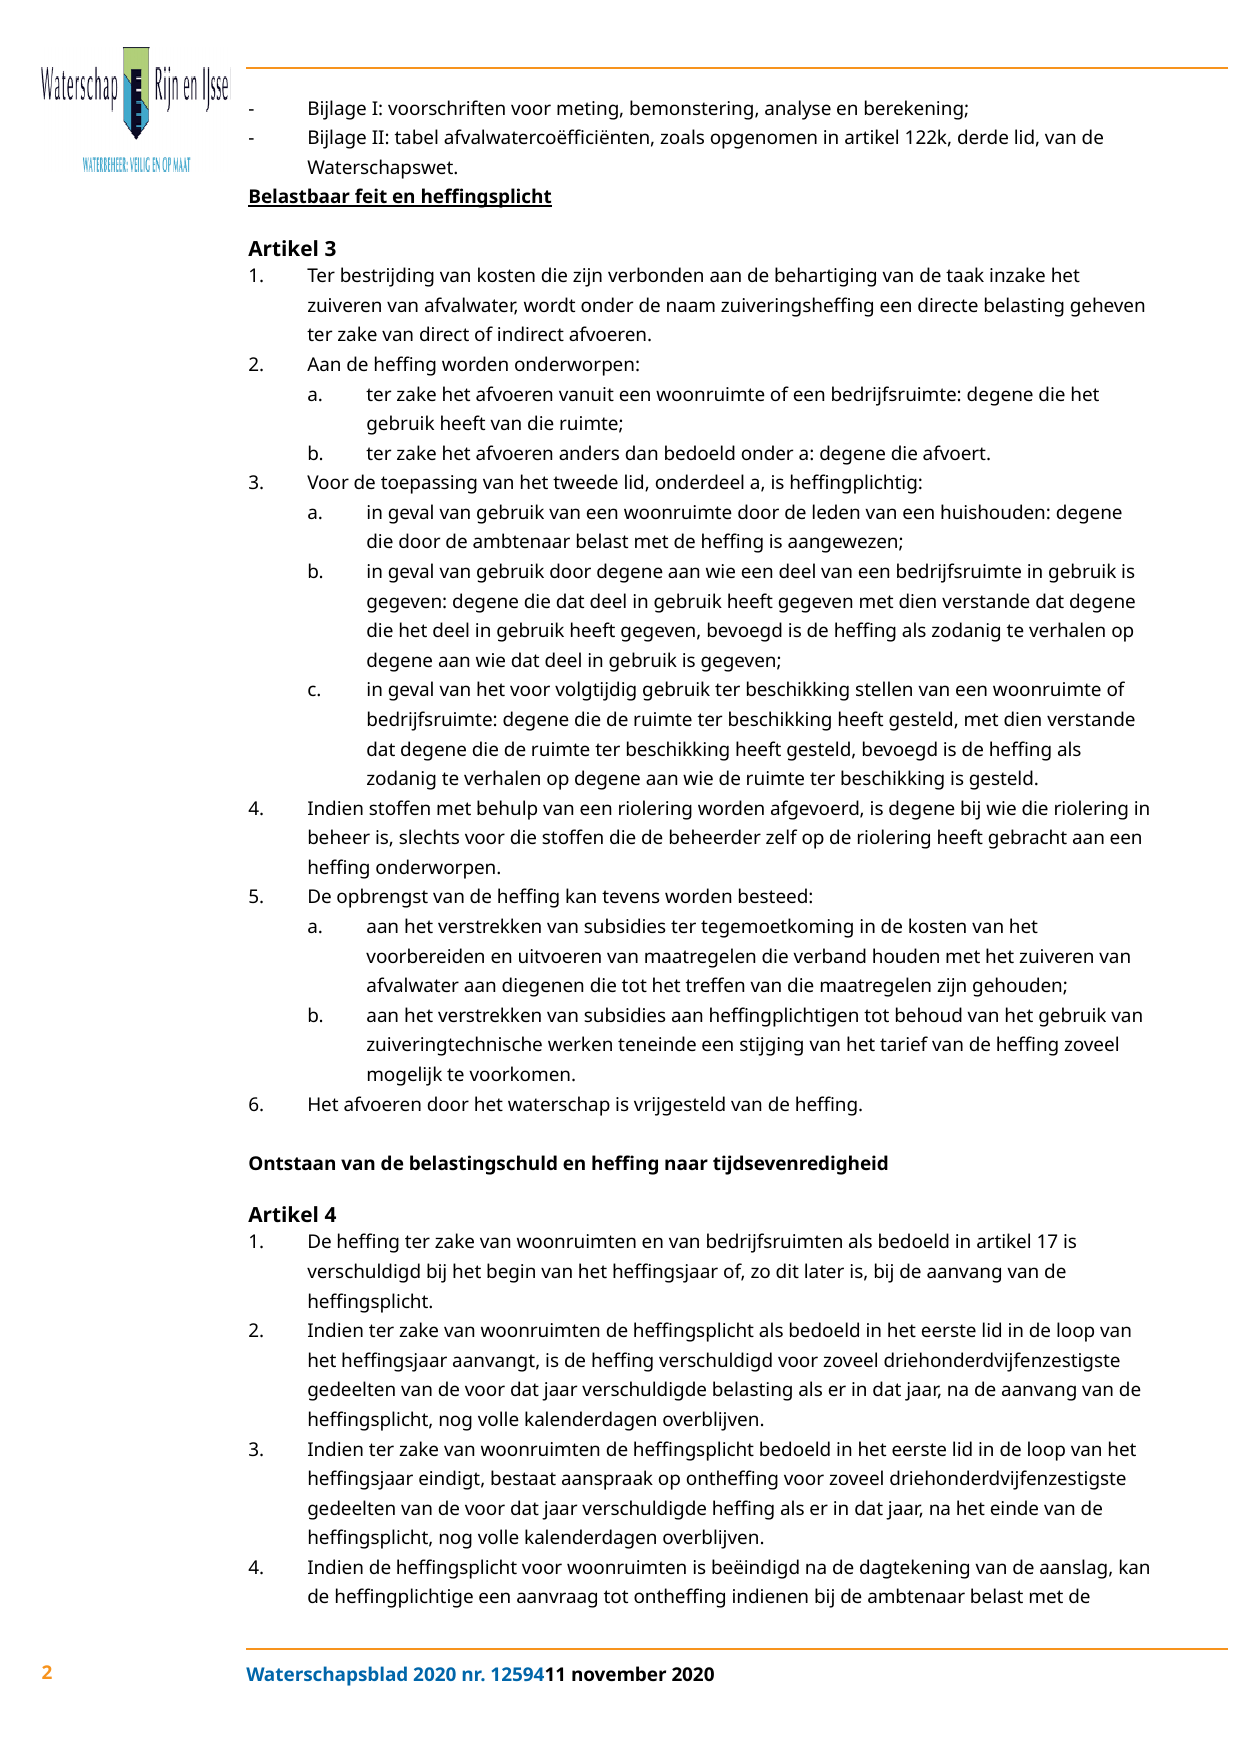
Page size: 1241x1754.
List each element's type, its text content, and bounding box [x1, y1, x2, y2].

list in geval van het voor volgtijdig gebruik ter beschikking stellen van een woonruimte of bedrijfsruimte: degene die de ruimte ter beschikking heeft gesteld, met dien verstande dat degene die de ruimte ter beschikking heeft gesteld, bevoegd is de heffing als zodanig te verhalen op degene aan wie de ruimte ter beschikking is gesteld. [307, 677, 1152, 791]
picture [41, 47, 231, 172]
list ter zake het afvoeren anders dan bedoeld onder a: degene die afvoert. [307, 440, 1152, 466]
list Ter bestrijding van kosten die zijn verbonden aan de behartiging van de taak inzake het zuiveren van afvalwater, wordt onder de naam zuiveringsheffing een directe belasting geheven ter zake van direct of indirect afvoeren. [248, 262, 1152, 347]
list aan het verstrekken van subsidies aan heffingplichtigen tot behoud van het gebruik van zuiveringtechnische werken teneinde een stijging van het tarief van de heffing zoveel mogelijk te voorkomen. [307, 1002, 1152, 1087]
list Indien ter zake van woonruimten de heffingsplicht als bedoeld in het eerste lid in de loop van het heffingsjaar aanvangt, is de heffing verschuldigd voor zoveel driehonderdvijfenzestigste gedeelten van de voor dat jaar verschuldigde belasting als er in dat jaar, na de aanvang van de heffingsplicht, nog volle kalenderdagen overblijven. [248, 1317, 1152, 1432]
text Artikel 3 [248, 234, 1152, 262]
list in geval van gebruik door degene aan wie een deel van een bedrijfsruimte in gebruik is gegeven: degene die dat deel in gebruik heeft gegeven met dien verstande dat degene die het deel in gebruik heeft gegeven, bevoegd is de heffing als zodanig te verhalen op degene aan wie dat deel in gebruik is gegeven; [307, 558, 1152, 673]
list De opbrengst van de heffing kan tevens worden besteed: [248, 884, 1152, 909]
list aan het verstrekken van subsidies ter tegemoetkoming in de kosten van het voorbereiden en uitvoeren van maatregelen die verband houden met het zuiveren van afvalwater aan diegenen die tot het treffen van die maatregelen zijn gehouden; [307, 913, 1152, 998]
list in geval van gebruik van een woonruimte door de leden van een huishouden: degene die door de ambtenaar belast met de heffing is aangewezen; [307, 499, 1152, 554]
text Belastbaar feit en heffingsplicht [248, 183, 1152, 209]
list De heffing ter zake van woonruimten en van bedrijfsruimten als bedoeld in artikel 17 is verschuldigd bij het begin van het heffingsjaar of, zo dit later is, bij de aanvang van de heffingsplicht. [248, 1229, 1152, 1314]
text Ontstaan van de belastingschuld en heffing naar tijdsevenredigheid [248, 1150, 1152, 1176]
text Artikel 4 [248, 1200, 1152, 1229]
list Bijlage II: tabel afvalwatercoëfficiënten, zoals opgenomen in artikel 122k, derde lid, van de Waterschapswet. [248, 124, 1152, 180]
list Bijlage I: voorschriften voor meting, bemonstering, analyse en berekening; [248, 95, 1152, 121]
list Aan de heffing worden onderworpen: [248, 351, 1152, 377]
list Voor de toepassing van het tweede lid, onderdeel a, is heffingplichtig: [248, 469, 1152, 495]
list Het afvoeren door het waterschap is vrijgesteld van de heffing. [248, 1091, 1152, 1116]
list ter zake het afvoeren vanuit een woonruimte of een bedrijfsruimte: degene die het gebruik heeft van die ruimte; [307, 381, 1152, 436]
list Indien ter zake van woonruimten de heffingsplicht bedoeld in het eerste lid in de loop van het heffingsjaar eindigt, bestaat aanspraak op ontheffing voor zoveel driehonderdvijfenzestigste gedeelten van de voor dat jaar verschuldigde heffing als er in dat jaar, na het einde van de heffingsplicht, nog volle kalenderdagen overblijven. [248, 1436, 1152, 1550]
list Indien de heffingsplicht voor woonruimten is beëindigd na de dagtekening van de aanslag, kan de heffingplichtige een aanvraag tot ontheffing indienen bij de ambtenaar belast met de [248, 1554, 1152, 1609]
list Indien stoffen met behulp van een riolering worden afgevoerd, is degene bij wie die riolering in beheer is, slechts voor die stoffen die de beheerder zelf op de riolering heeft gebracht aan een heffing onderworpen. [248, 795, 1152, 880]
